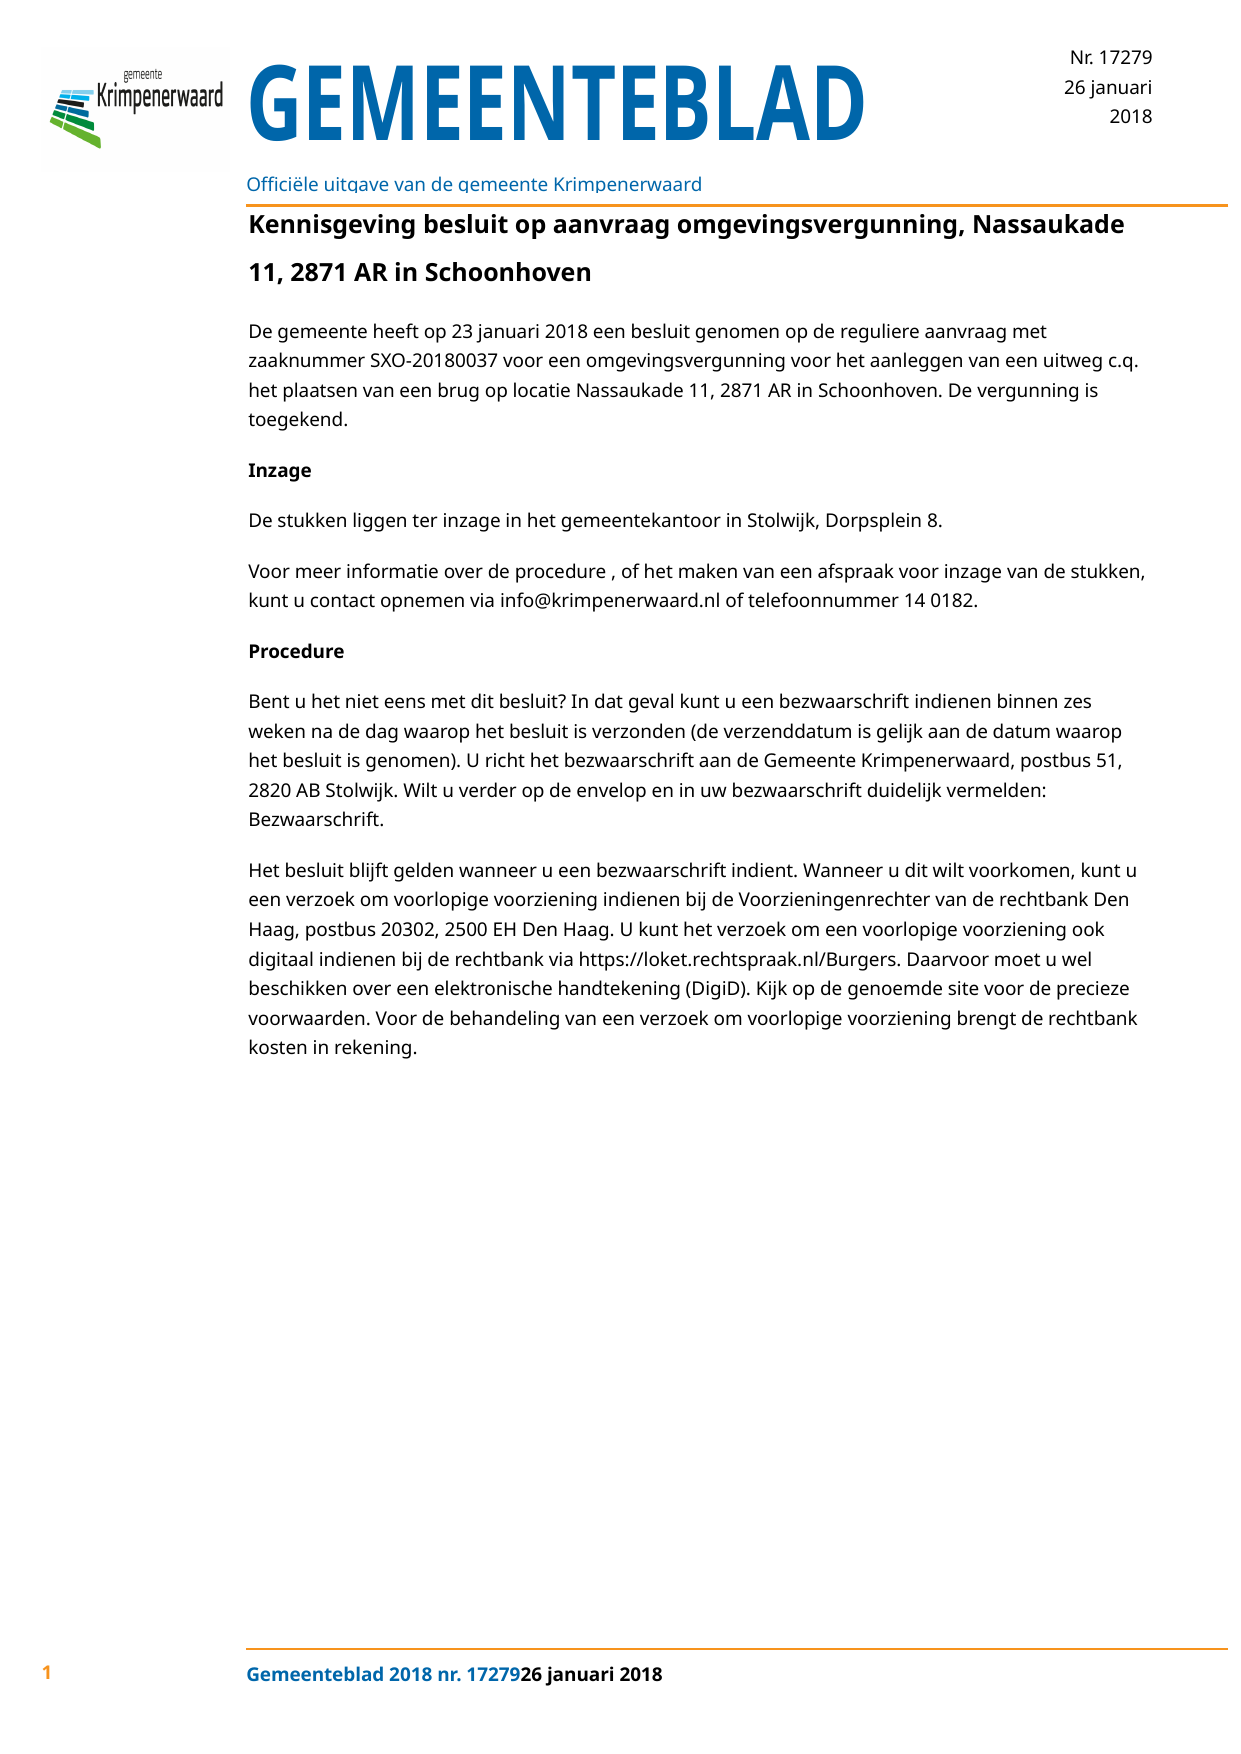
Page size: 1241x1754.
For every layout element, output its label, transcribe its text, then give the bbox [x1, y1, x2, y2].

text De gemeente heeft op 23 januari 2018 een besluit genomen op de reguliere aanvraag met zaaknummer SXO-20180037 voor een omgevingsvergunning voor het aanleggen van een uitweg c.q. het plaatsen van een brug op locatie Nassaukade 11, 2871 AR in Schoonhoven. De vergunning is toegekend. [248, 318, 1152, 432]
text De stukken liggen ter inzage in het gemeentekantoor in Stolwijk, Dorpsplein 8. [248, 507, 1152, 533]
text Bent u het niet eens met dit besluit? In dat geval kunt u een bezwaarschrift indienen binnen zes weken na de dag waarop het besluit is verzonden (de verzenddatum is gelijk aan de datum waarop het besluit is genomen). U richt het bezwaarschrift aan de Gemeente Krimpenerwaard, postbus 51, 2820 AB Stolwijk. Wilt u verder op de envelop en in uw bezwaarschrift duidelijk vermelden: Bezwaarschrift. [248, 688, 1152, 832]
text Voor meer informatie over de procedure , of het maken van een afspraak voor inzage van de stukken, kunt u contact opnemen via info@krimpenerwaard.nl of telefoonnummer 14 0182. [248, 558, 1152, 613]
text Het besluit blijft gelden wanneer u een bezwaarschrift indient. Wanneer u dit wilt voorkomen, kunt u een verzoek om voorlopige voorziening indienen bij de Voorzieningenrechter van de rechtbank Den Haag, postbus 20302, 2500 EH Den Haag. U kunt het verzoek om een voorlopige voorziening ook digitaal indienen bij de rechtbank via https://loket.rechtspraak.nl/Burgers. Daarvoor moet u wel beschikken over een elektronische handtekening (DigiD). Kijk op de genoemde site voor de precieze voorwaarden. Voor de behandeling van een verzoek om voorlopige voorziening brengt de rechtbank kosten in rekening. [248, 857, 1152, 1060]
text Kennisgeving besluit op aanvraag omgevingsvergunning, Nassaukade 11, 2871 AR in Schoonhoven [248, 207, 1152, 288]
text Procedure [248, 638, 1152, 664]
picture [41, 47, 231, 172]
text Inzage [248, 457, 1152, 483]
